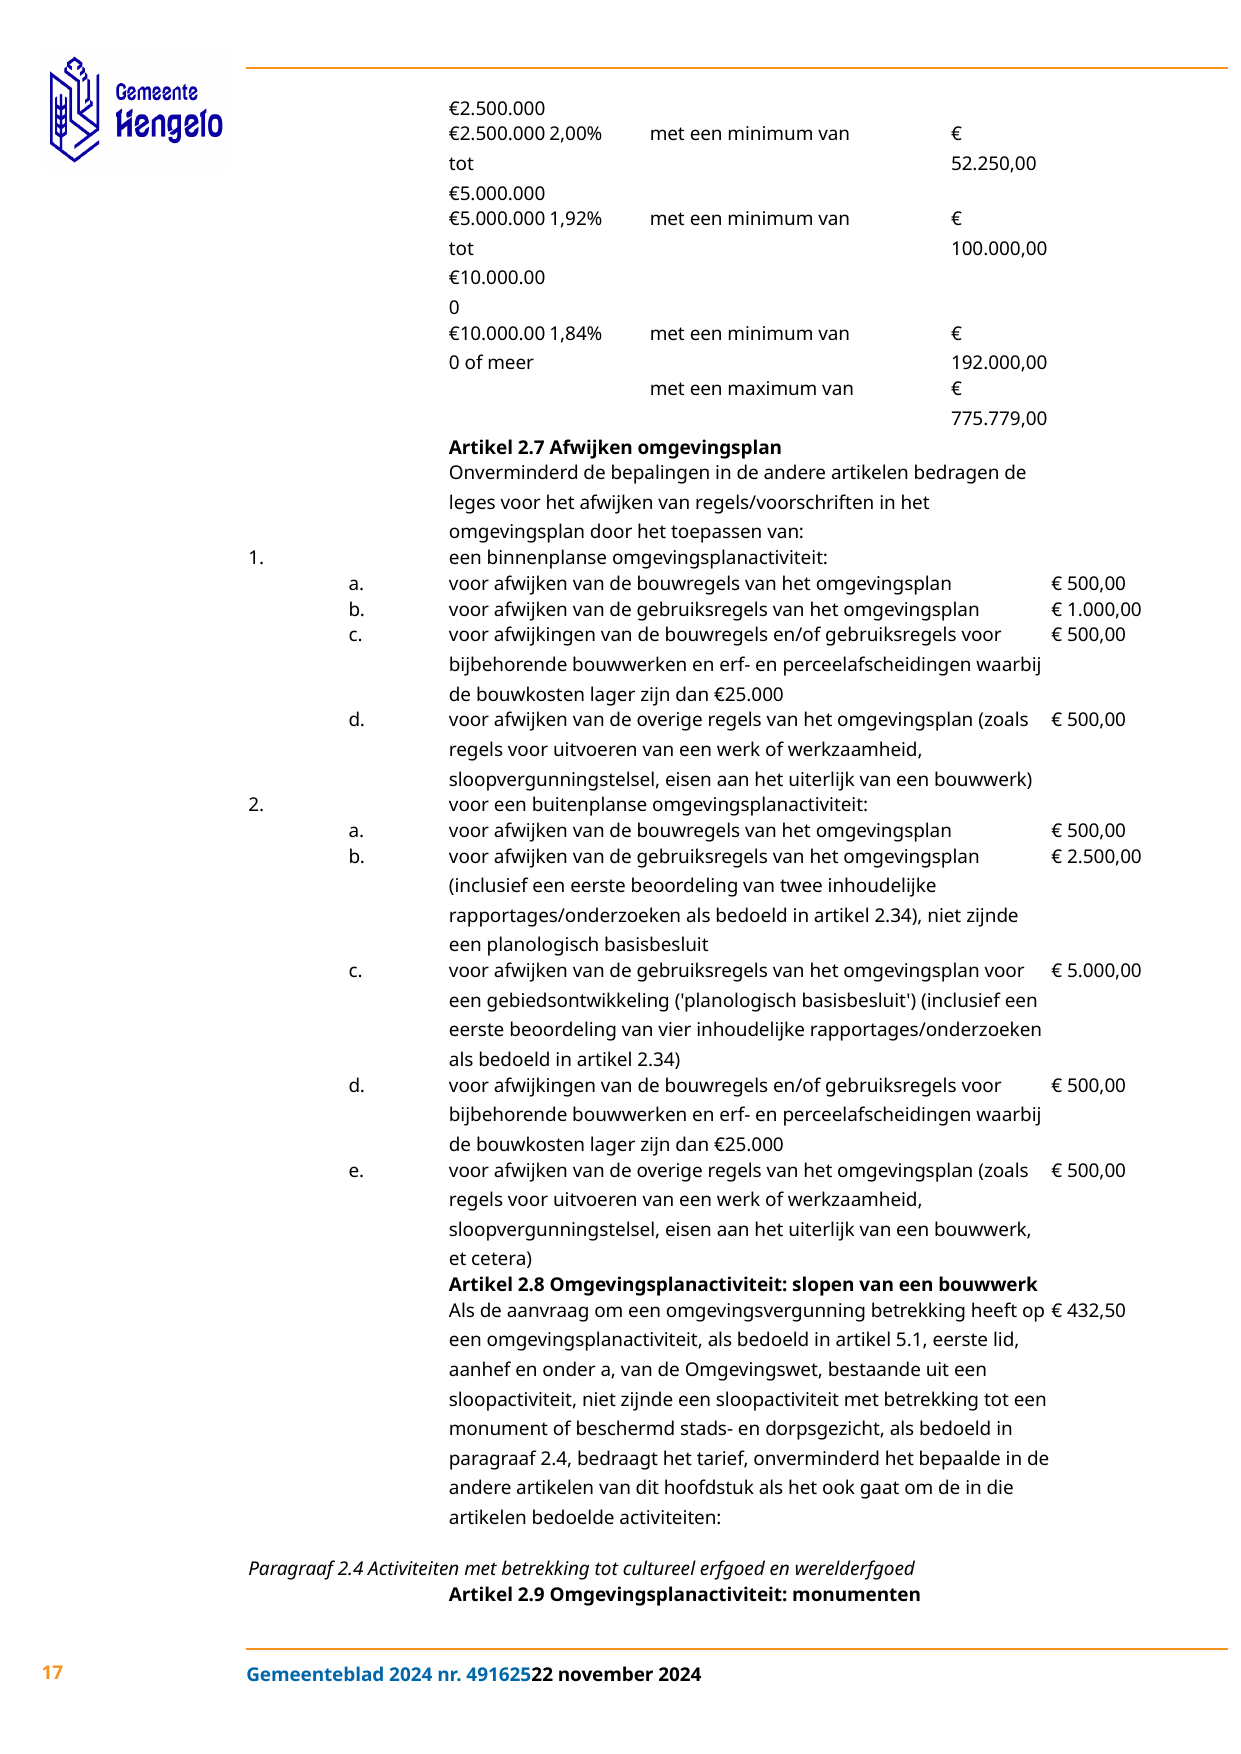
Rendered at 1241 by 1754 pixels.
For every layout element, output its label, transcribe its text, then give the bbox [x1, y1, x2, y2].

table_cell €2.500.000 tot €5.000.000 [449, 121, 549, 205]
table_cell €5.000.000 tot €10.000.000 [449, 205, 549, 320]
table_cell [1051, 791, 1152, 817]
table_cell € 192.000,00 [951, 320, 1051, 375]
table_cell Paragraaf 2.4 Activiteiten met betrekking tot cultureel erfgoed en werelderfgoed [248, 1556, 1051, 1581]
table_cell [248, 1271, 348, 1297]
table_cell [750, 1530, 850, 1556]
table_cell €10.000.000 of meer [449, 320, 549, 375]
table_cell b. [348, 596, 449, 622]
table_cell [248, 1581, 348, 1607]
table_cell b. [348, 843, 449, 957]
table_cell [650, 95, 951, 121]
table_cell [1051, 545, 1152, 570]
table_cell met een minimum van [650, 121, 951, 205]
table_cell [248, 320, 348, 375]
table_cell a. [348, 570, 449, 596]
table_cell [248, 570, 348, 596]
table_cell [348, 545, 449, 570]
table_cell [348, 791, 449, 817]
table_cell [248, 843, 348, 957]
table_cell [951, 1530, 1051, 1556]
table_cell [248, 1530, 348, 1556]
table_cell [850, 1530, 951, 1556]
table_cell [650, 1530, 750, 1556]
table_cell [248, 707, 348, 791]
table_cell [348, 375, 449, 431]
table_cell [549, 1530, 649, 1556]
table_cell € 500,00 [1051, 1157, 1152, 1271]
table_cell € 432,50 [1051, 1297, 1152, 1530]
table_cell [1051, 320, 1152, 375]
table_cell [348, 205, 449, 320]
table_cell [449, 1530, 549, 1556]
table_cell [549, 95, 649, 121]
table_cell 2,00% [549, 121, 649, 205]
table_cell € 100.000,00 [951, 205, 1051, 320]
table_cell [248, 1072, 348, 1157]
table_cell [1051, 1530, 1152, 1556]
table_cell € 5.000,00 [1051, 958, 1152, 1072]
table_header [1051, 434, 1152, 459]
table_cell [1051, 1581, 1152, 1607]
table_cell e. [348, 1157, 449, 1271]
table_cell [248, 596, 348, 622]
table_cell voor een buitenplanse omgevingsplanactiviteit: [449, 791, 1051, 817]
table_cell voor afwijken van de bouwregels van het omgevingsplan [449, 817, 1051, 843]
table_cell [549, 375, 649, 431]
table_cell €2.500.000 [449, 95, 549, 121]
table_cell met een maximum van [650, 375, 951, 431]
table_cell € 500,00 [1051, 817, 1152, 843]
table_cell [449, 375, 549, 431]
table_cell [248, 460, 348, 544]
table_cell 1,84% [549, 320, 649, 375]
table_cell [248, 622, 348, 707]
table_cell [348, 95, 449, 121]
table_cell voor afwijken van de overige regels van het omgevingsplan (zoals regels voor uitvoeren van een werk of werkzaamheid, sloopvergunningstelsel, eisen aan het uiterlijk van een bouwwerk, et cetera) [449, 1157, 1051, 1271]
table_cell [1051, 1556, 1152, 1581]
table_cell [348, 320, 449, 375]
table_cell € 2.500,00 [1051, 843, 1152, 957]
table_cell [248, 817, 348, 843]
table_cell c. [348, 958, 449, 1072]
table_cell [348, 121, 449, 205]
table_cell d. [348, 1072, 449, 1157]
table_cell [248, 1297, 348, 1530]
table_cell c. [348, 622, 449, 707]
table_cell € 1.000,00 [1051, 596, 1152, 622]
table_cell € 52.250,00 [951, 121, 1051, 205]
table_cell 1. [248, 545, 348, 570]
table_cell [248, 375, 348, 431]
table_cell € 500,00 [1051, 570, 1152, 596]
table_header [348, 434, 449, 459]
table_cell [248, 958, 348, 1072]
table_cell [348, 1530, 449, 1556]
table_cell Onverminderd de bepalingen in de andere artikelen bedragen de leges voor het afwijken van regels/voorschriften in het omgevingsplan door het toepassen van: [449, 460, 1051, 544]
table_cell voor afwijken van de gebruiksregels van het omgevingsplan (inclusief een eerste beoordeling van twee inhoudelijke rapportages/onderzoeken als bedoeld in artikel 2.34), niet zijnde een planologisch basisbesluit [449, 843, 1051, 957]
picture [41, 47, 231, 172]
table_cell [248, 121, 348, 205]
table_cell [1051, 375, 1152, 431]
table_cell € 500,00 [1051, 707, 1152, 791]
table_cell [951, 95, 1051, 121]
table_cell [1051, 95, 1152, 121]
table_header [248, 434, 348, 459]
table_cell € 500,00 [1051, 622, 1152, 707]
table_cell € 500,00 [1051, 1072, 1152, 1157]
table_cell Artikel 2.8 Omgevingsplanactiviteit: slopen van een bouwwerk [449, 1271, 1051, 1297]
table_header Artikel 2.7 Afwijken omgevingsplan [449, 434, 1051, 459]
table_cell Als de aanvraag om een omgevingsvergunning betrekking heeft op een omgevingsplanactiviteit, als bedoeld in artikel 5.1, eerste lid, aanhef en onder a, van de Omgevingswet, bestaande uit een sloopactiviteit, niet zijnde een sloopactiviteit met betrekking tot een monument of beschermd stads- en dorpsgezicht, als bedoeld in paragraaf 2.4, bedraagt het tarief, onverminderd het bepaalde in de andere artikelen van dit hoofdstuk als het ook gaat om de in die artikelen bedoelde activiteiten: [449, 1297, 1051, 1530]
table_cell met een minimum van [650, 320, 951, 375]
table_cell [1051, 1271, 1152, 1297]
table_cell [1051, 205, 1152, 320]
table_cell 1,92% [549, 205, 649, 320]
table_cell voor afwijkingen van de bouwregels en/of gebruiksregels voor bijbehorende bouwwerken en erf- en perceelafscheidingen waarbij de bouwkosten lager zijn dan €25.000 [449, 622, 1051, 707]
table_cell [248, 1157, 348, 1271]
table_cell d. [348, 707, 449, 791]
table_cell een binnenplanse omgevingsplanactiviteit: [449, 545, 1051, 570]
table_cell [348, 1271, 449, 1297]
table_cell [1051, 121, 1152, 205]
table_cell [348, 460, 449, 544]
table_cell [348, 1297, 449, 1530]
table_cell voor afwijkingen van de bouwregels en/of gebruiksregels voor bijbehorende bouwwerken en erf- en perceelafscheidingen waarbij de bouwkosten lager zijn dan €25.000 [449, 1072, 1051, 1157]
table_cell voor afwijken van de gebruiksregels van het omgevingsplan voor een gebiedsontwikkeling ('planologisch basisbesluit') (inclusief een eerste beoordeling van vier inhoudelijke rapportages/onderzoeken als bedoeld in artikel 2.34) [449, 958, 1051, 1072]
table_cell [248, 95, 348, 121]
table_cell voor afwijken van de bouwregels van het omgevingsplan [449, 570, 1051, 596]
table_cell [1051, 460, 1152, 544]
table_cell voor afwijken van de gebruiksregels van het omgevingsplan [449, 596, 1051, 622]
table_cell a. [348, 817, 449, 843]
table_cell 2. [248, 791, 348, 817]
table_cell voor afwijken van de overige regels van het omgevingsplan (zoals regels voor uitvoeren van een werk of werkzaamheid, sloopvergunningstelsel, eisen aan het uiterlijk van een bouwwerk) [449, 707, 1051, 791]
table_cell [348, 1581, 449, 1607]
table_cell [248, 205, 348, 320]
table_cell Artikel 2.9 Omgevingsplanactiviteit: monumenten [449, 1581, 1051, 1607]
table_cell met een minimum van [650, 205, 951, 320]
table_cell € 775.779,00 [951, 375, 1051, 431]
